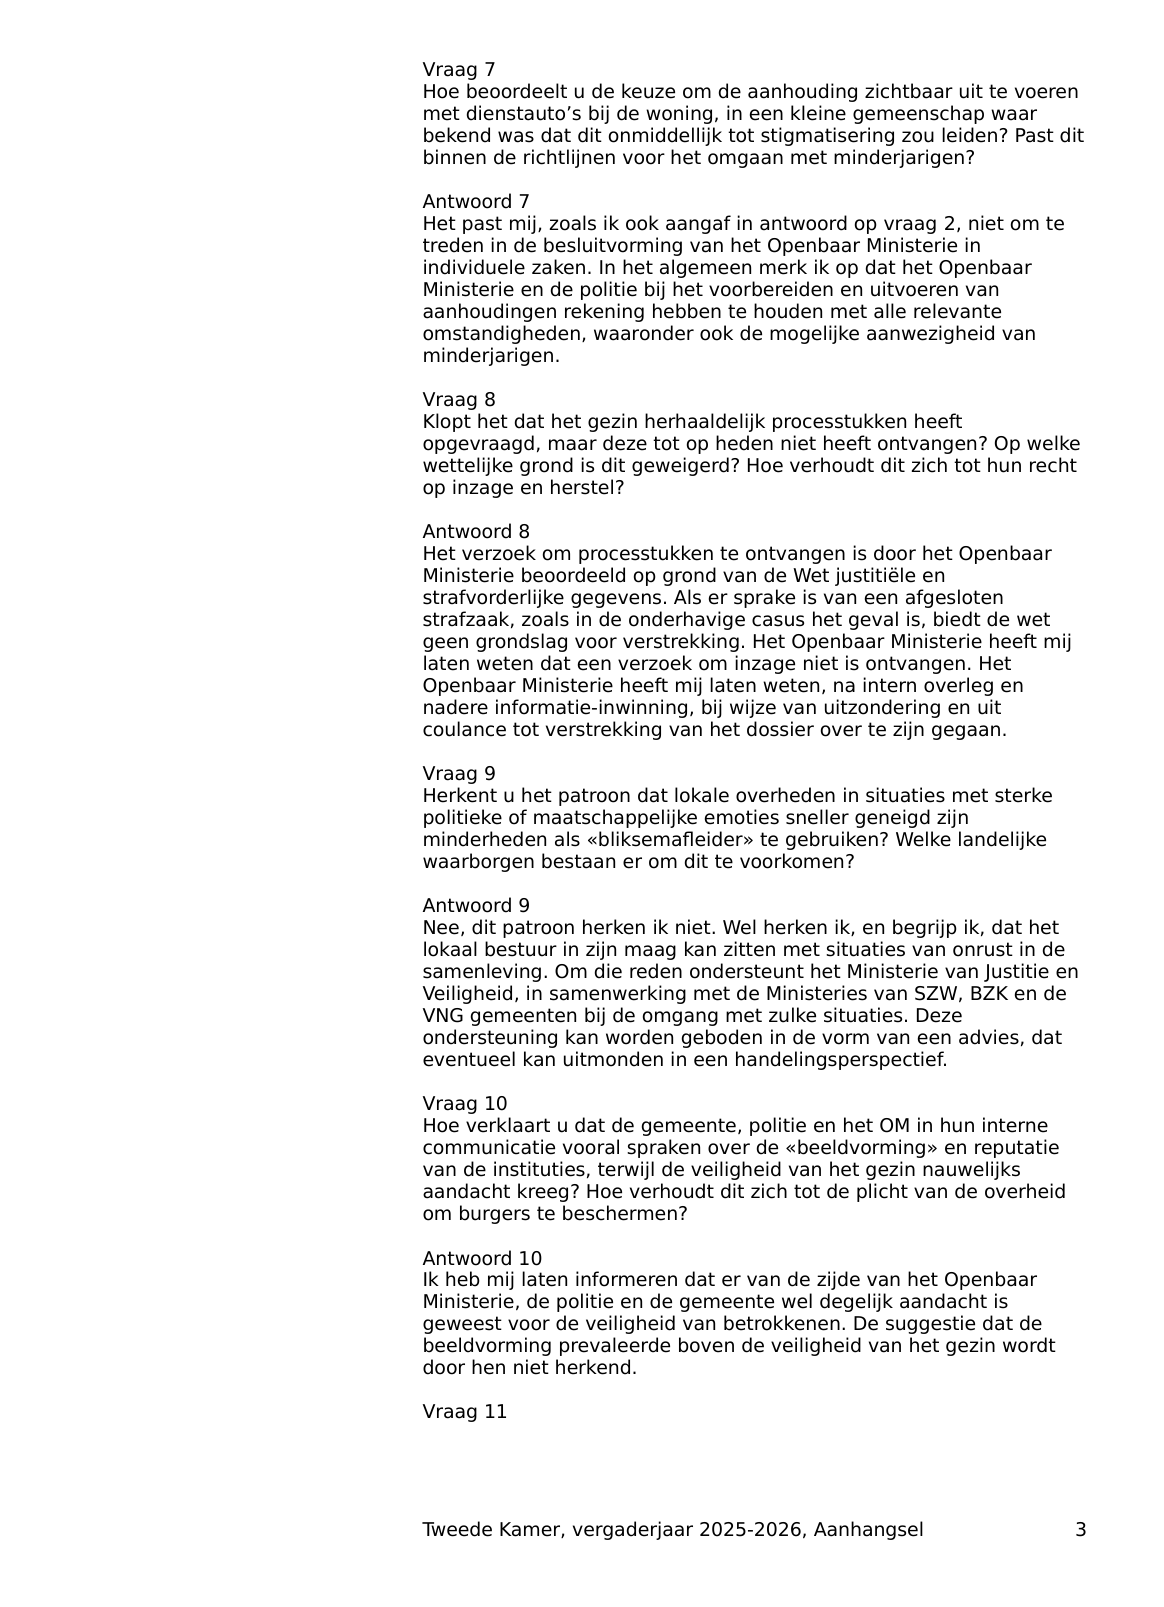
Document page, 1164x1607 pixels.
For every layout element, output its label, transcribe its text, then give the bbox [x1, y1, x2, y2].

text Het past mij, zoals ik ook aangaf in antwoord op vraag 2, niet om te treden in de besluitvorming van het Openbaar Ministerie in individuele zaken. In het algemeen merk ik op dat het Openbaar Ministerie en de politie bij het voorbereiden en uitvoeren van aanhoudingen rekening hebben te houden met alle relevante omstandigheden, waaronder ook de mogelijke aanwezigheid van minderjarigen. [422, 213, 1087, 367]
text Vraag 11 [422, 1401, 1087, 1423]
text Vraag 9 [422, 763, 1087, 785]
text Het verzoek om processtukken te ontvangen is door het Openbaar Ministerie beoordeeld op grond van de Wet justitiële en strafvorderlijke gegevens. Als er sprake is van een afgesloten strafzaak, zoals in de onderhavige casus het geval is, biedt de wet geen grondslag voor verstrekking. Het Openbaar Ministerie heeft mij laten weten dat een verzoek om inzage niet is ontvangen. Het Openbaar Ministerie heeft mij laten weten, na intern overleg en nadere informatie-inwinning, bij wijze van uitzondering en uit coulance tot verstrekking van het dossier over te zijn gegaan. [422, 543, 1087, 741]
text Vraag 7 [422, 59, 1087, 81]
text Nee, dit patroon herken ik niet. Wel herken ik, en begrijp ik, dat het lokaal bestuur in zijn maag kan zitten met situaties van onrust in de samenleving. Om die reden ondersteunt het Ministerie van Justitie en Veiligheid, in samenwerking met de Ministeries van SZW, BZK en de VNG gemeenten bij de omgang met zulke situaties. Deze ondersteuning kan worden geboden in de vorm van een advies, dat eventueel kan uitmonden in een handelingsperspectief. [422, 917, 1087, 1071]
text Antwoord 7 [422, 191, 1087, 213]
text Vraag 10 [422, 1093, 1087, 1115]
text Vraag 8 [422, 389, 1087, 411]
text Hoe beoordeelt u de keuze om de aanhouding zichtbaar uit te voeren met dienstauto’s bij de woning, in een kleine gemeenschap waar bekend was dat dit onmiddellijk tot stigmatisering zou leiden? Past dit binnen de richtlijnen voor het omgaan met minderjarigen? [422, 81, 1087, 169]
text Ik heb mij laten informeren dat er van de zijde van het Openbaar Ministerie, de politie en de gemeente wel degelijk aandacht is geweest voor de veiligheid van betrokkenen. De suggestie dat de beeldvorming prevaleerde boven de veiligheid van het gezin wordt door hen niet herkend. [422, 1269, 1087, 1379]
text Herkent u het patroon dat lokale overheden in situaties met sterke politieke of maatschappelijke emoties sneller geneigd zijn minderheden als «bliksemafleider» te gebruiken? Welke landelijke waarborgen bestaan er om dit te voorkomen? [422, 785, 1087, 873]
text Antwoord 10 [422, 1247, 1087, 1269]
text Klopt het dat het gezin herhaaldelijk processtukken heeft opgevraagd, maar deze tot op heden niet heeft ontvangen? Op welke wettelijke grond is dit geweigerd? Hoe verhoudt dit zich tot hun recht op inzage en herstel? [422, 411, 1087, 499]
text Antwoord 8 [422, 521, 1087, 543]
text Hoe verklaart u dat de gemeente, politie en het OM in hun interne communicatie vooral spraken over de «beeldvorming» en reputatie van de instituties, terwijl de veiligheid van het gezin nauwelijks aandacht kreeg? Hoe verhoudt dit zich tot de plicht van de overheid om burgers te beschermen? [422, 1115, 1087, 1225]
text Antwoord 9 [422, 895, 1087, 917]
